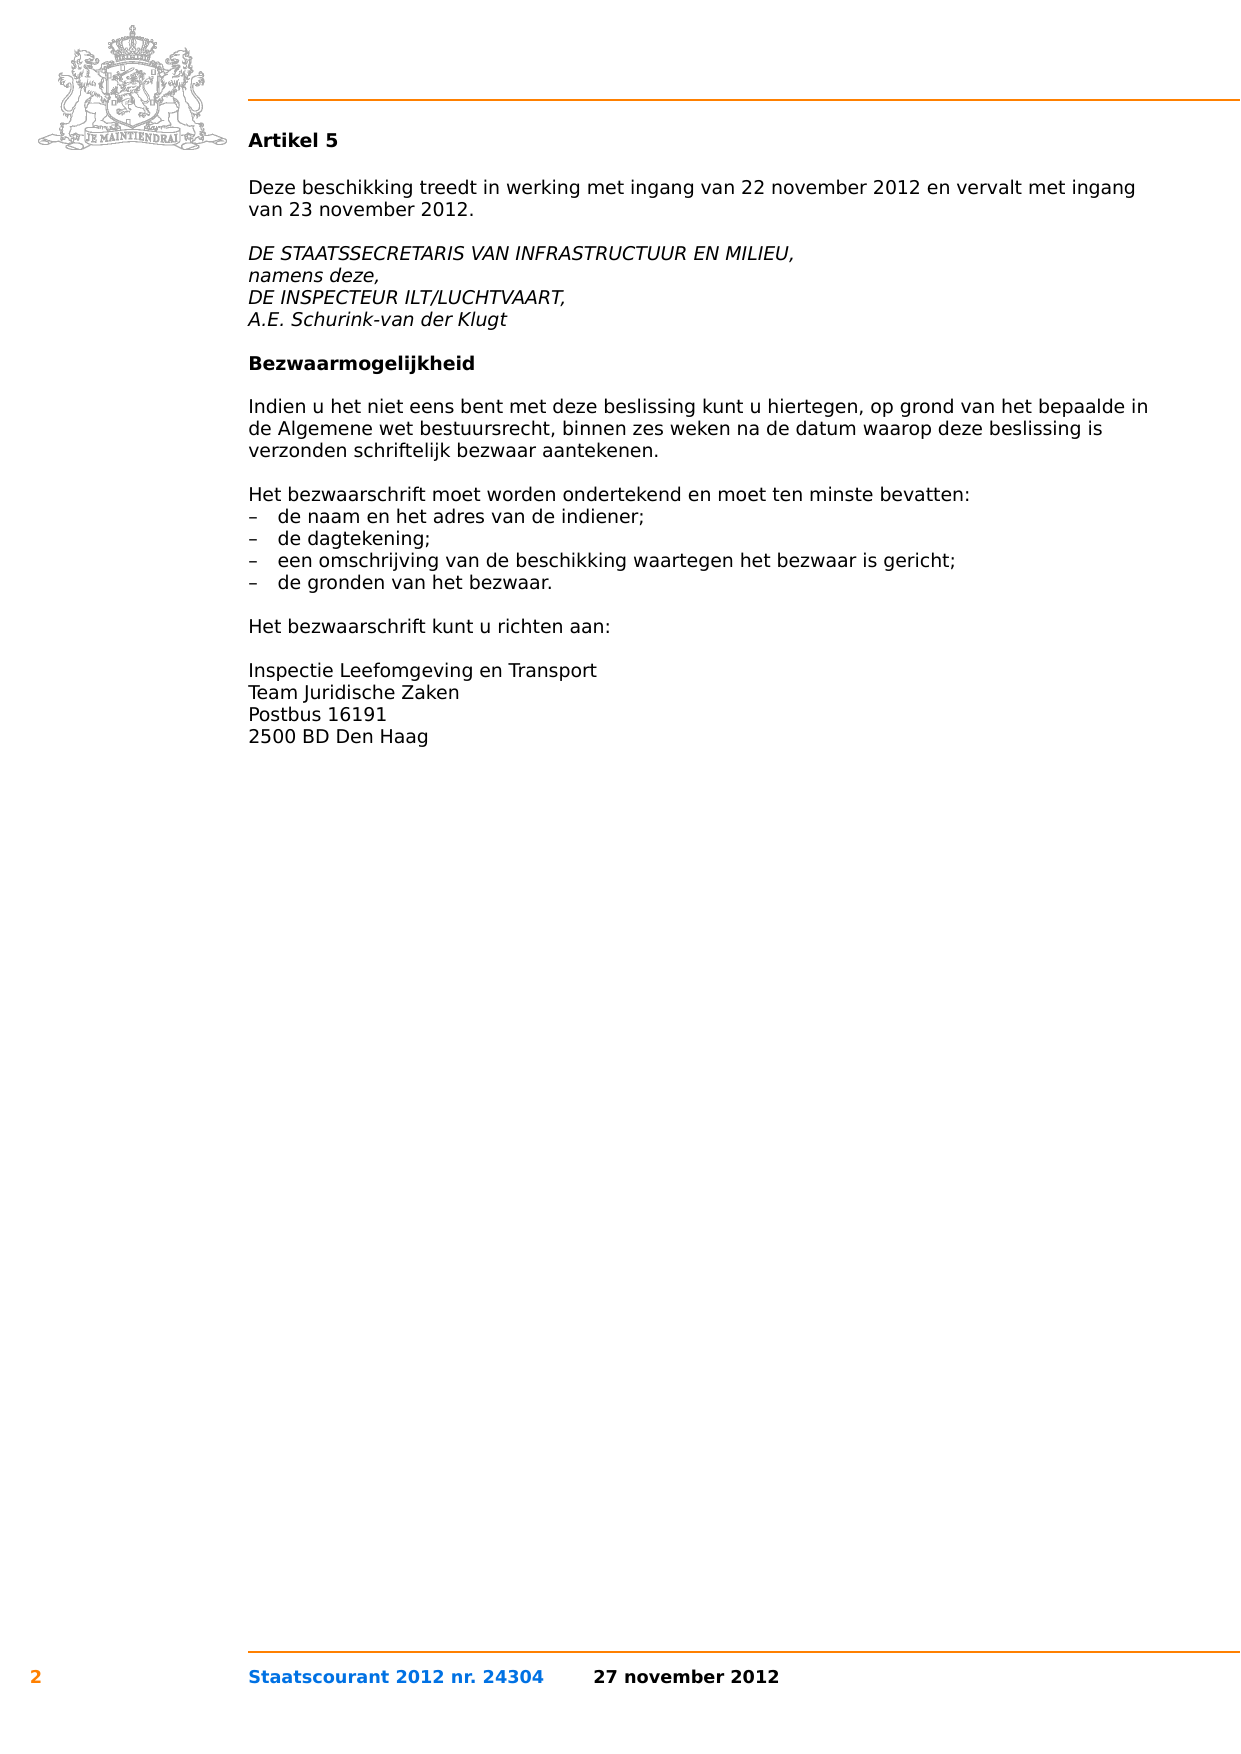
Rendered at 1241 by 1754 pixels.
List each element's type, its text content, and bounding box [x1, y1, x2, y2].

subtitle Artikel 5 [248, 130, 1163, 152]
text – de naam en het adres van de indiener; [248, 506, 1163, 528]
text Team Juridische Zaken [248, 682, 1163, 704]
text Bezwaarmogelijkheid [248, 352, 1163, 374]
text – de gronden van het bezwaar. [248, 572, 1163, 594]
text Het bezwaarschrift kunt u richten aan: [248, 616, 1163, 638]
text – een omschrijving van de beschikking waartegen het bezwaar is gericht; [248, 550, 1163, 572]
text Het bezwaarschrift moet worden ondertekend en moet ten minste bevatten: [248, 484, 1163, 506]
text DE STAATSSECRETARIS VAN INFRASTRUCTUUR EN MILIEU, namens deze, DE INSPECTEUR ILT/LUCHTVAART, A.E. Schurink-van der Klugt [248, 243, 1163, 331]
text – de dagtekening; [248, 528, 1163, 550]
text Inspectie Leefomgeving en Transport [248, 660, 1163, 682]
text Deze beschikking treedt in werking met ingang van 22 november 2012 en vervalt met ingang van 23 november 2012. [248, 177, 1163, 221]
text Postbus 16191 [248, 704, 1163, 726]
text 2500 BD Den Haag [248, 726, 1163, 748]
text Indien u het niet eens bent met deze beslissing kunt u hiertegen, op grond van het bepaalde in de Algemene wet bestuursrecht, binnen zes weken na de datum waarop deze beslissing is verzonden schriftelijk bezwaar aantekenen. [248, 396, 1163, 462]
picture [38, 25, 227, 150]
